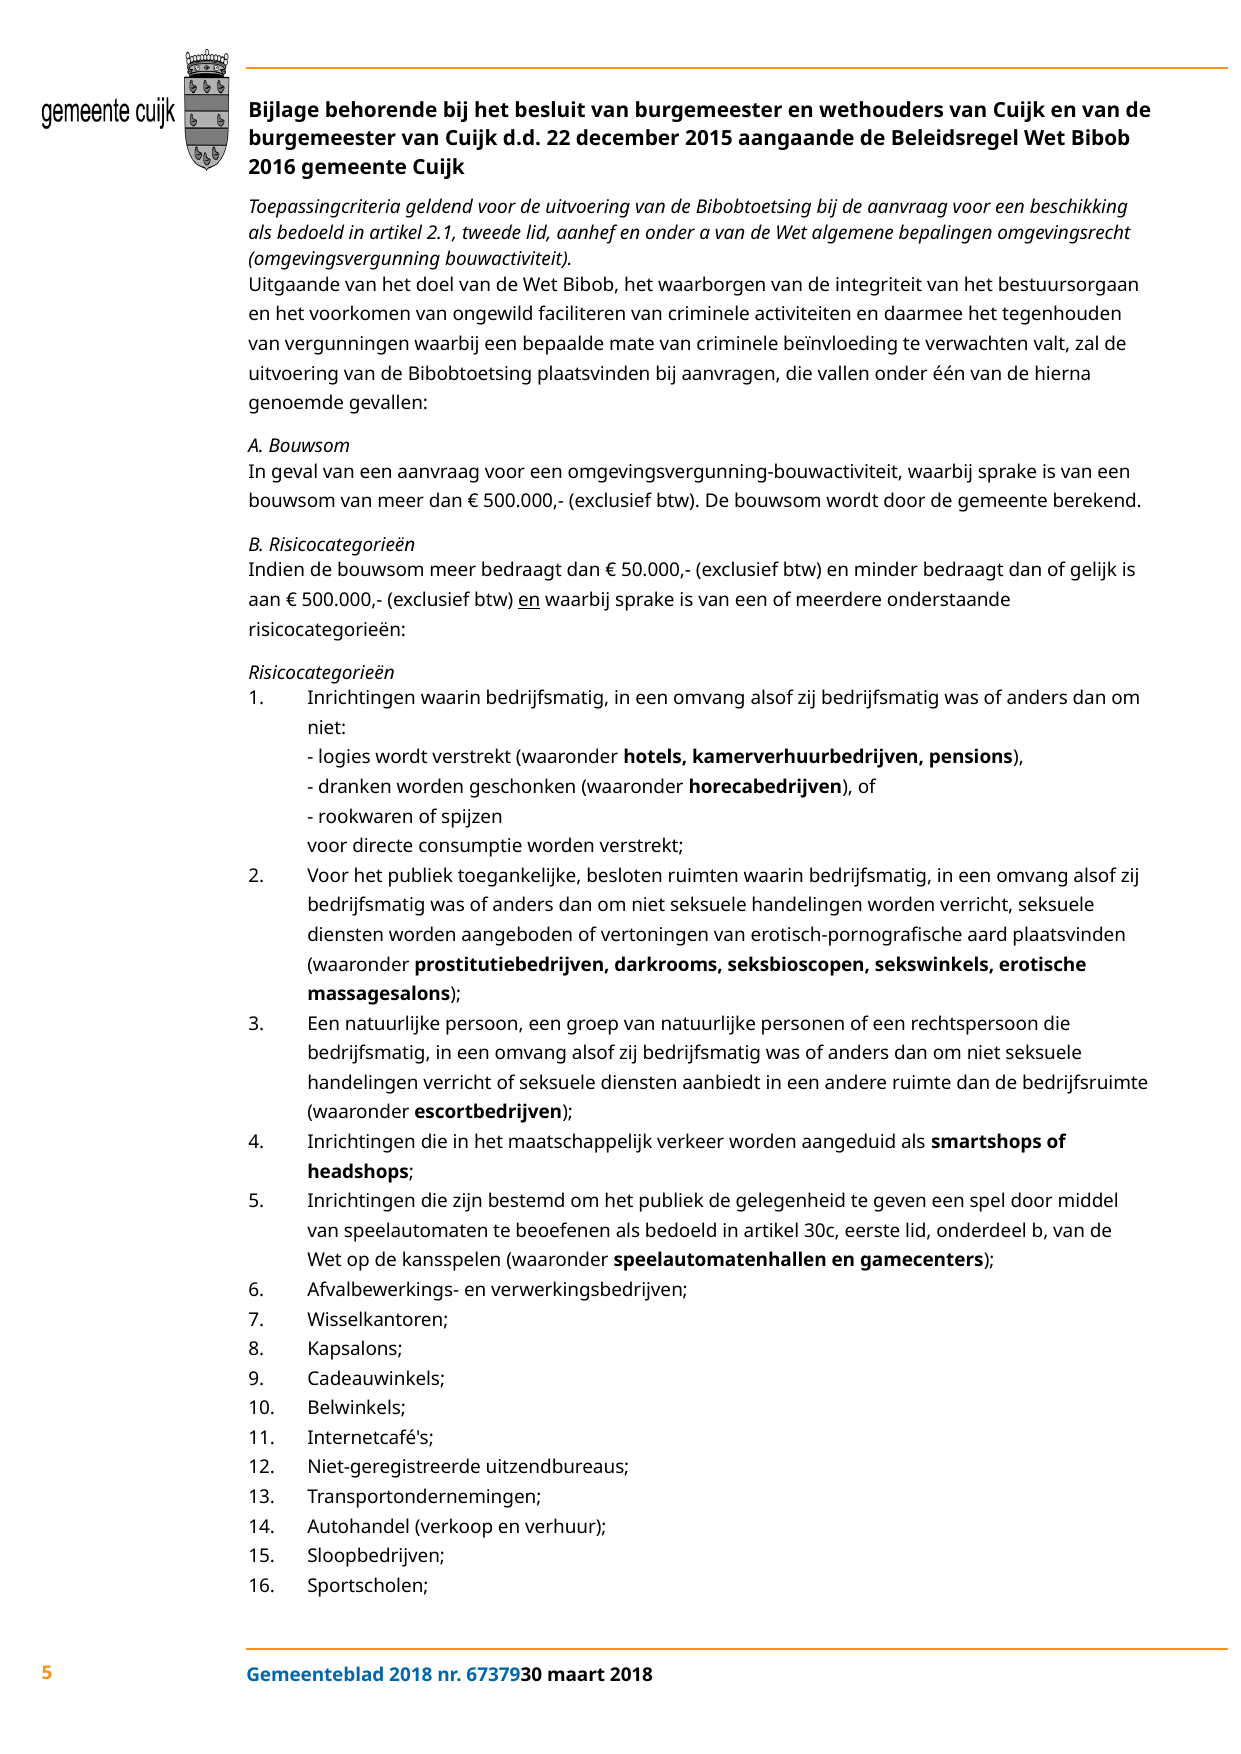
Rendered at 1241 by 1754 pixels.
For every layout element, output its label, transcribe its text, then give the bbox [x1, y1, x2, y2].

text Uitgaande van het doel van de Wet Bibob, het waarborgen van de integriteit van het bestuursorgaan en het voorkomen van ongewild faciliteren van criminele activiteiten en daarmee het tegenhouden van vergunningen waarbij een bepaalde mate van criminele beïnvloeding te verwachten valt, zal de uitvoering van de Bibobtoetsing plaatsvinden bij aanvragen, die vallen onder één van de hierna genoemde gevallen: [248, 271, 1152, 415]
list Autohandel (verkoop en verhuur); [248, 1513, 1152, 1539]
list Wisselkantoren; [248, 1306, 1152, 1332]
list Sloopbedrijven; [248, 1542, 1152, 1568]
list Voor het publiek toegankelijke, besloten ruimten waarin bedrijfsmatig, in een omvang alsof zij bedrijfsmatig was of anders dan om niet seksuele handelingen worden verricht, seksuele diensten worden aangeboden of vertoningen van erotisch-pornografische aard plaatsvinden (waaronder prostitutiebedrijven, darkrooms, seksbioscopen, sekswinkels, erotische massagesalons); [248, 862, 1152, 1006]
text Toepassingcriteria geldend voor de uitvoering van de Bibobtoetsing bij de aanvraag voor een beschikking als bedoeld in artikel 2.1, tweede lid, aanhef en onder a van de Wet algemene bepalingen omgevingsrecht (omgevingsvergunning bouwactiviteit). [248, 194, 1152, 271]
list Transportondernemingen; [248, 1483, 1152, 1509]
list Inrichtingen die zijn bestemd om het publiek de gelegenheid te geven een spel door middel van speelautomaten te beoefenen als bedoeld in artikel 30c, eerste lid, onderdeel b, van de Wet op de kansspelen (waaronder speelautomatenhallen en gamecenters); [248, 1187, 1152, 1272]
list voor directe consumptie worden verstrekt; [248, 832, 1152, 858]
text Bijlage behorende bij het besluit van burgemeester en wethouders van Cuijk en van de burgemeester van Cuijk d.d. 22 december 2015 aangaande de Beleidsregel Wet Bibob 2016 gemeente Cuijk [248, 95, 1152, 180]
list Afvalbewerkings- en verwerkingsbedrijven; [248, 1276, 1152, 1302]
picture [41, 47, 231, 172]
list Inrichtingen waarin bedrijfsmatig, in een omvang alsof zij bedrijfsmatig was of anders dan om niet: [248, 684, 1152, 740]
list - logies wordt verstrekt (waaronder hotels, kamerverhuurbedrijven, pensions), [248, 744, 1152, 769]
list - dranken worden geschonken (waaronder horecabedrijven), of [248, 773, 1152, 799]
list Een natuurlijke persoon, een groep van natuurlijke personen of een rechtspersoon die bedrijfsmatig, in een omvang alsof zij bedrijfsmatig was of anders dan om niet seksuele handelingen verricht of seksuele diensten aanbiedt in een andere ruimte dan de bedrijfsruimte (waaronder escortbedrijven); [248, 1010, 1152, 1124]
list Kapsalons; [248, 1335, 1152, 1361]
list - rookwaren of spijzen [248, 803, 1152, 829]
text A. Bouwsom [248, 432, 1152, 458]
list Belwinkels; [248, 1394, 1152, 1420]
list Cadeauwinkels; [248, 1365, 1152, 1391]
list Internetcafé's; [248, 1424, 1152, 1450]
text Indien de bouwsom meer bedraagt dan € 50.000,- (exclusief btw) en minder bedraagt dan of gelijk is aan € 500.000,- (exclusief btw) en waarbij sprake is van een of meerdere onderstaande risicocategorieën: [248, 557, 1152, 641]
list Inrichtingen die in het maatschappelijk verkeer worden aangeduid als smartshops of headshops; [248, 1128, 1152, 1184]
list Niet-geregistreerde uitzendbureaus; [248, 1454, 1152, 1479]
text B. Risicocategorieën [248, 531, 1152, 557]
text In geval van een aanvraag voor een omgevingsvergunning-bouwactiviteit, waarbij sprake is van een bouwsom van meer dan € 500.000,- (exclusief btw). De bouwsom wordt door de gemeente berekend. [248, 458, 1152, 513]
text Risicocategorieën [248, 659, 1152, 684]
list Sportscholen; [248, 1572, 1152, 1598]
